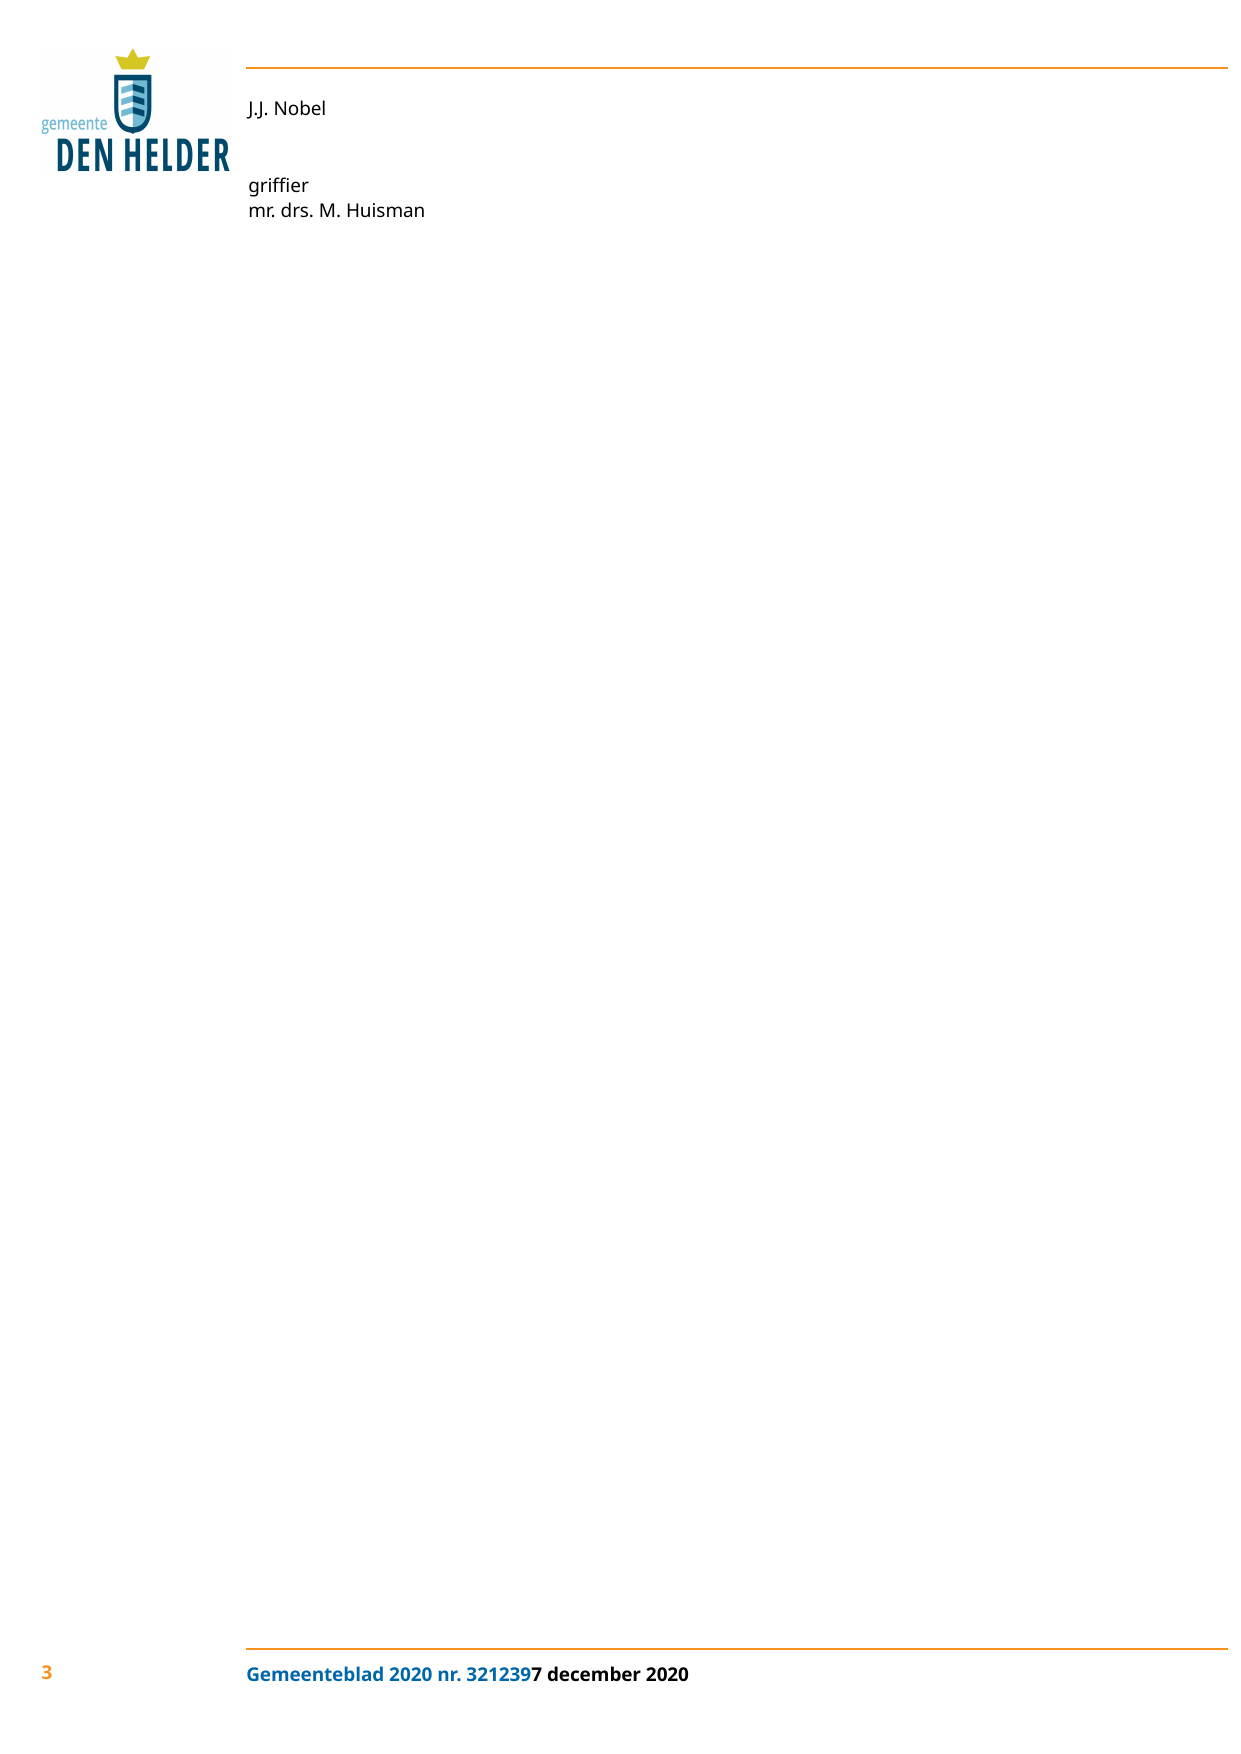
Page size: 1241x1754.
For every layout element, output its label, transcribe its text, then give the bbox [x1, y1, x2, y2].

picture [63, 144, 68, 165]
picture [41, 47, 231, 172]
picture [100, 154, 106, 172]
picture [182, 144, 187, 165]
text griffier [248, 172, 1152, 198]
picture [130, 157, 135, 172]
text mr. drs. M. Huisman [248, 198, 1152, 223]
text J.J. Nobel [248, 95, 1152, 121]
picture [220, 160, 224, 172]
